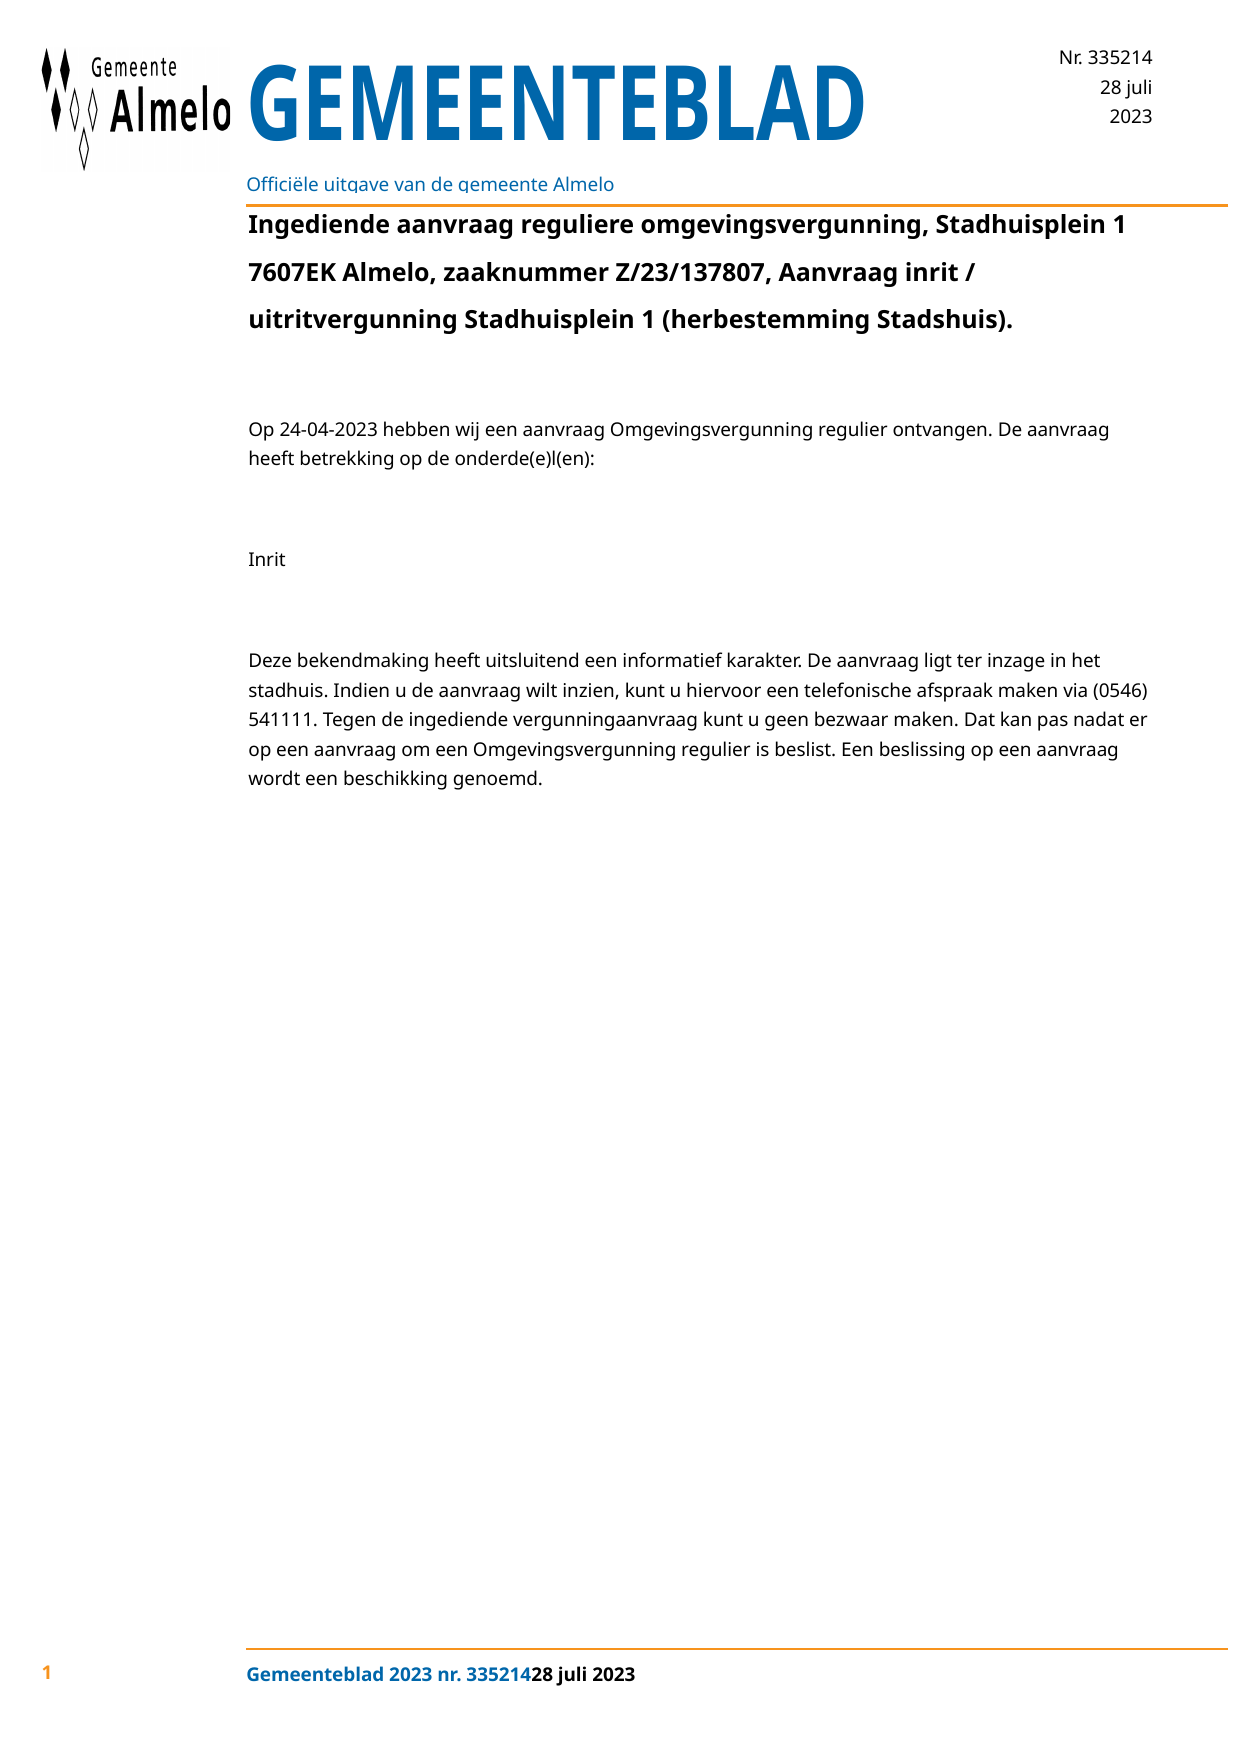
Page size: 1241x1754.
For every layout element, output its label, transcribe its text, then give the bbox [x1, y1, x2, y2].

text Ingediende aanvraag reguliere omgevingsvergunning, Stadhuisplein 1 7607EK Almelo, zaaknummer Z/23/137807, Aanvraag inrit / uitritvergunning Stadhuisplein 1 (herbestemming Stadshuis). [248, 207, 1152, 336]
text Op 24-04-2023 hebben wij een aanvraag Omgevingsvergunning regulier ontvangen. De aanvraag heeft betrekking op de onderde(e)l(en): [248, 416, 1152, 471]
picture [41, 47, 231, 172]
text Inrit [248, 546, 1152, 572]
text Deze bekendmaking heeft uitsluitend een informatief karakter. De aanvraag ligt ter inzage in het stadhuis. Indien u de aanvraag wilt inzien, kunt u hiervoor een telefonische afspraak maken via (0546) 541111. Tegen de ingediende vergunningaanvraag kunt u geen bezwaar maken. Dat kan pas nadat er op een aanvraag om een Omgevingsvergunning regulier is beslist. Een beslissing op een aanvraag wordt een beschikking genoemd. [248, 647, 1152, 791]
